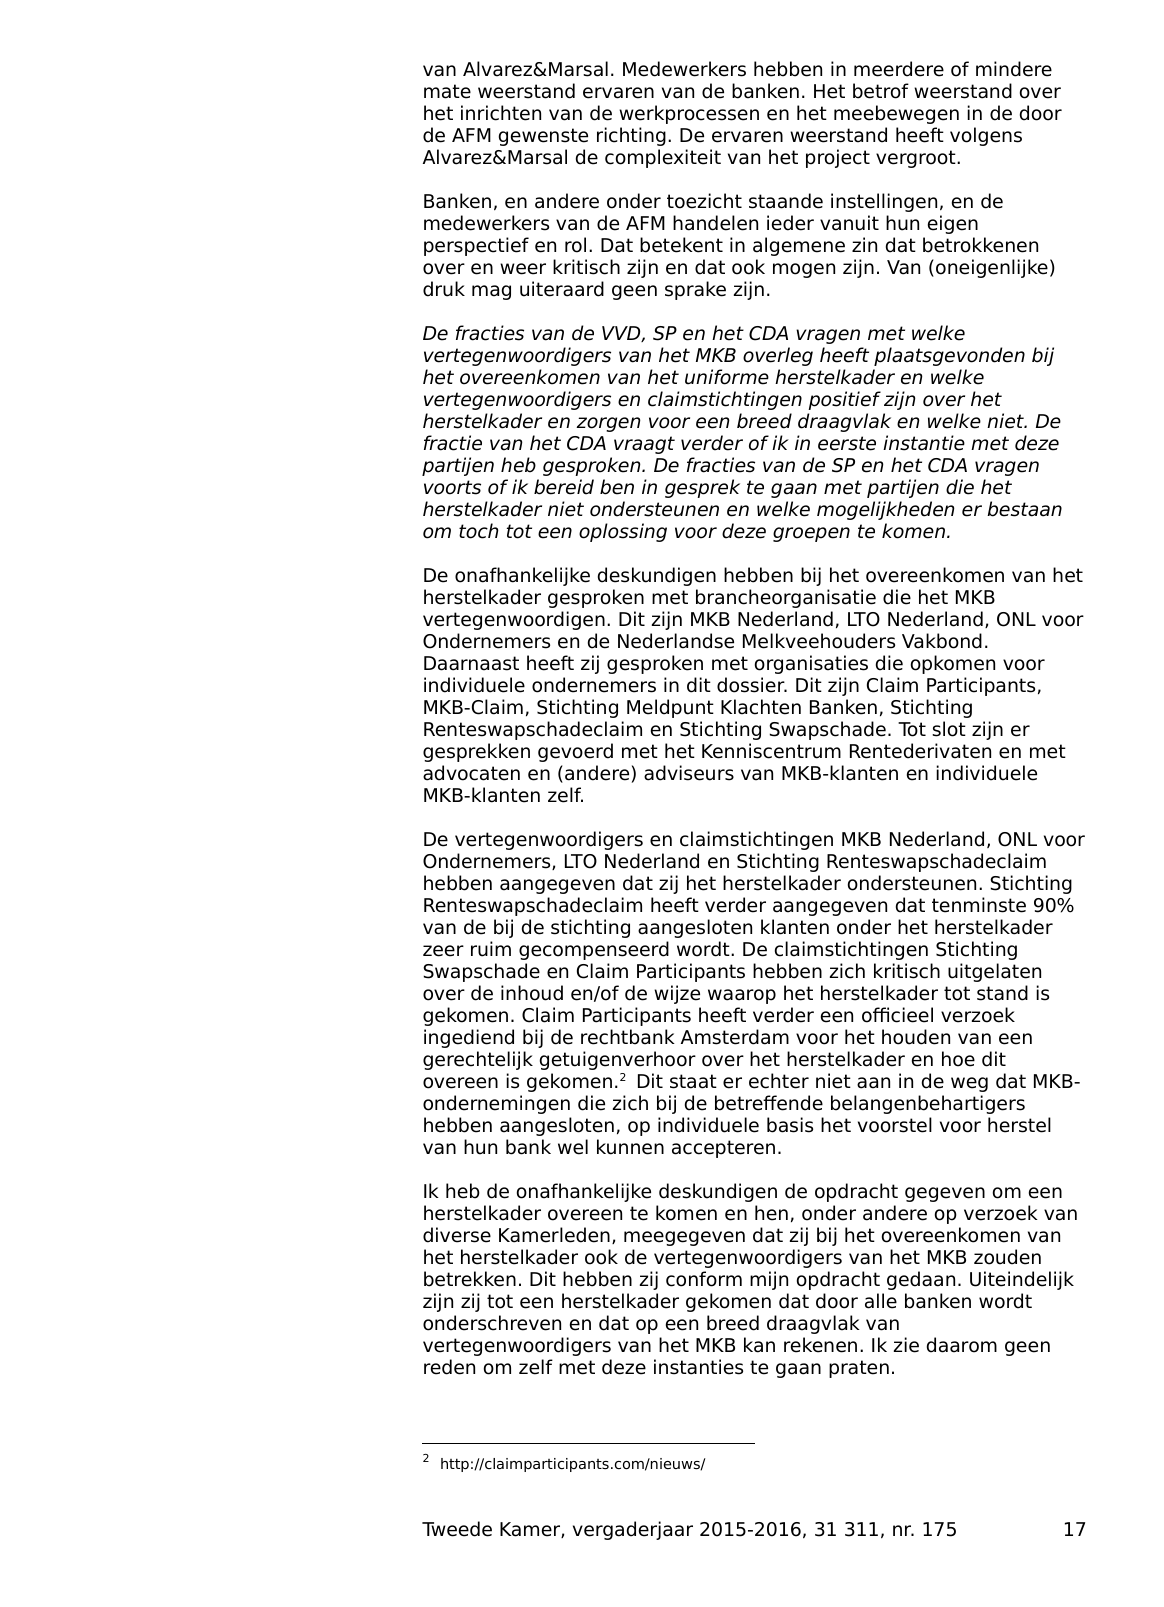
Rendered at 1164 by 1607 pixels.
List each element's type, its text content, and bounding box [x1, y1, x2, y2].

text De onafhankelijke deskundigen hebben bij het overeenkomen van het herstelkader gesproken met brancheorganisatie die het MKB vertegenwoordigen. Dit zijn MKB Nederland, LTO Nederland, ONL voor Ondernemers en de Nederlandse Melkveehouders Vakbond. Daarnaast heeft zij gesproken met organisaties die opkomen voor individuele ondernemers in dit dossier. Dit zijn Claim Participants, MKB-Claim, Stichting Meldpunt Klachten Banken, Stichting Renteswapschadeclaim en Stichting Swapschade. Tot slot zijn er gesprekken gevoerd met het Kenniscentrum Rentederivaten en met advocaten en (andere) adviseurs van MKB-klanten en individuele MKB-klanten zelf. [422, 565, 1087, 807]
text Banken, en andere onder toezicht staande instellingen, en de medewerkers van de AFM handelen ieder vanuit hun eigen perspectief en rol. Dat betekent in algemene zin dat betrokkenen over en weer kritisch zijn en dat ook mogen zijn. Van (oneigenlijke) druk mag uiteraard geen sprake zijn. [422, 191, 1087, 301]
text Ik heb de onafhankelijke deskundigen de opdracht gegeven om een herstelkader overeen te komen en hen, onder andere op verzoek van diverse Kamerleden, meegegeven dat zij bij het overeenkomen van het herstelkader ook de vertegenwoordigers van het MKB zouden betrekken. Dit hebben zij conform mijn opdracht gedaan. Uiteindelijk zijn zij tot een herstelkader gekomen dat door alle banken wordt onderschreven en dat op een breed draagvlak van vertegenwoordigers van het MKB kan rekenen. Ik zie daarom geen reden om zelf met deze instanties te gaan praten. [422, 1181, 1087, 1379]
text van Alvarez&Marsal. Medewerkers hebben in meerdere of mindere mate weerstand ervaren van de banken. Het betrof weerstand over het inrichten van de werkprocessen en het meebewegen in de door de AFM gewenste richting. De ervaren weerstand heeft volgens Alvarez&Marsal de complexiteit van het project vergroot. [422, 59, 1087, 169]
text De vertegenwoordigers en claimstichtingen MKB Nederland, ONL voor Ondernemers, LTO Nederland en Stichting Renteswapschadeclaim hebben aangegeven dat zij het herstelkader ondersteunen. Stichting Renteswapschadeclaim heeft verder aangegeven dat tenminste 90% van de bij de stichting aangesloten klanten onder het herstelkader zeer ruim gecompenseerd wordt. De claimstichtingen Stichting Swapschade en Claim Participants hebben zich kritisch uitgelaten over de inhoud en/of de wijze waarop het herstelkader tot stand is gekomen. Claim Participants heeft verder een officieel verzoek ingediend bij de rechtbank Amsterdam voor het houden van een gerechtelijk getuigenverhoor over het herstelkader en hoe dit overeen is gekomen. Dit staat er echter niet aan in de weg dat MKB-ondernemingen die zich bij de betreffende belangenbehartigers hebben aangesloten, op individuele basis het voorstel voor herstel van hun bank wel kunnen accepteren. [422, 829, 1087, 1159]
text De fracties van de VVD, SP en het CDA vragen met welke vertegenwoordigers van het MKB overleg heeft plaatsgevonden bij het overeenkomen van het uniforme herstelkader en welke vertegenwoordigers en claimstichtingen positief zijn over het herstelkader en zorgen voor een breed draagvlak en welke niet. De fractie van het CDA vraagt verder of ik in eerste instantie met deze partijen heb gesproken. De fracties van de SP en het CDA vragen voorts of ik bereid ben in gesprek te gaan met partijen die het herstelkader niet ondersteunen en welke mogelijkheden er bestaan om toch tot een oplossing voor deze groepen te komen. [422, 323, 1087, 543]
text http://claimparticipants.com/nieuws/ [422, 1452, 1087, 1474]
